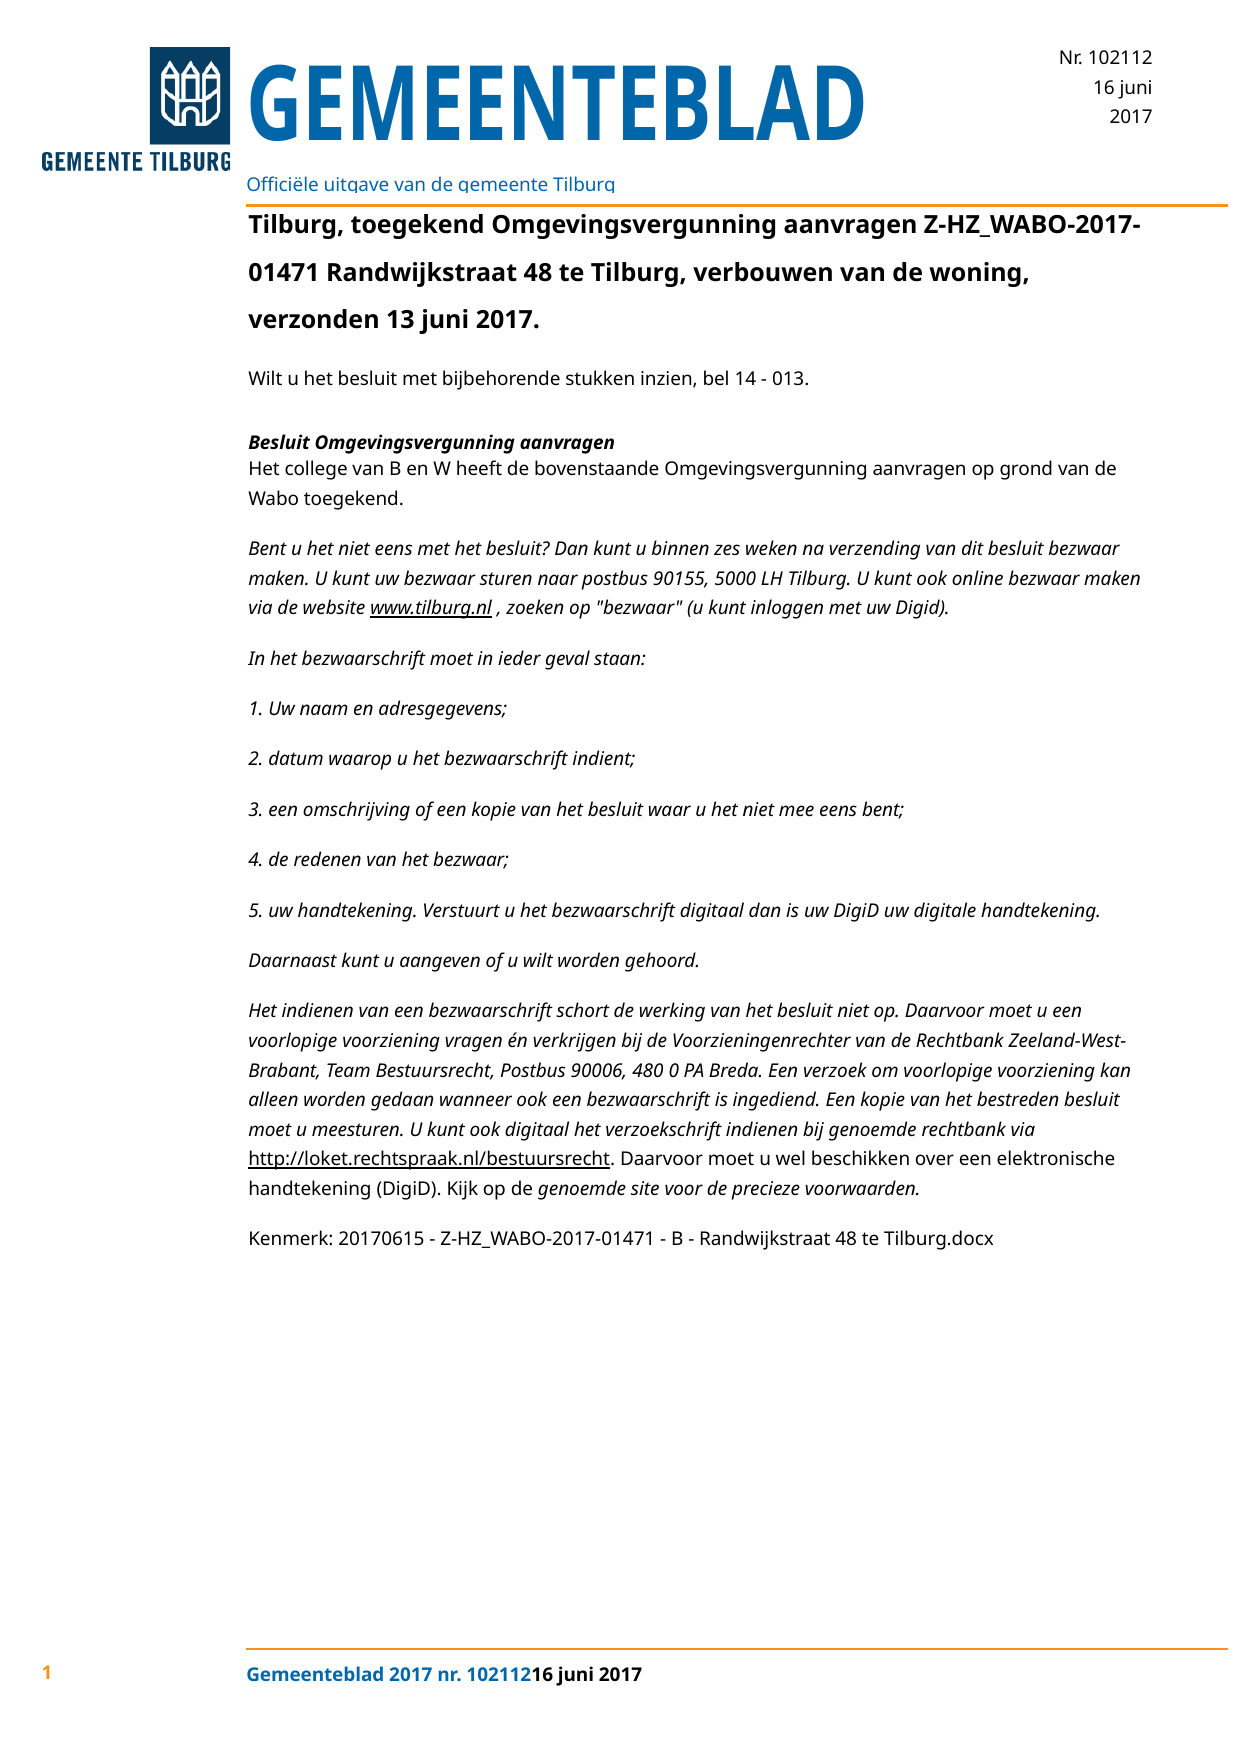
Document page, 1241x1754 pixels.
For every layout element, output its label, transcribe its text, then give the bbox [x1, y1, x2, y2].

text In het bezwaarschrift moet in ieder geval staan: [248, 645, 1152, 671]
text Het indienen van een bezwaarschrift schort de werking van het besluit niet op. Daarvoor moet u een voorlopige voorziening vragen én verkrijgen bij de Voorzieningenrechter van de Rechtbank Zeeland-West-Brabant, Team Bestuursrecht, Postbus 90006, 480 0 PA Breda. Een verzoek om voorlopige voorziening kan alleen worden gedaan wanneer ook een bezwaarschrift is ingediend. Een kopie van het bestreden besluit moet u meesturen. U kunt ook digitaal het verzoekschrift indienen bij genoemde rechtbank via http://loket.rechtspraak.nl/bestuursrecht. Daarvoor moet u wel beschikken over een elektronische handtekening (DigiD). Kijk op de genoemde site voor de precieze voorwaarden. [248, 998, 1152, 1201]
text Besluit Omgevingsvergunning aanvragen [248, 429, 1152, 455]
text 4. de redenen van het bezwaar; [248, 846, 1152, 872]
text 3. een omschrijving of een kopie van het besluit waar u het niet mee eens bent; [248, 796, 1152, 822]
text 2. datum waarop u het bezwaarschrift indient; [248, 746, 1152, 771]
text Wilt u het besluit met bijbehorende stukken inzien, bel 14 - 013. [248, 366, 1152, 391]
text 1. Uw naam en adresgegevens; [248, 695, 1152, 721]
text 5. uw handtekening. Verstuurt u het bezwaarschrift digitaal dan is uw DigiD uw digitale handtekening. [248, 897, 1152, 923]
picture [41, 47, 231, 172]
text Kenmerk: 20170615 - Z-HZ_WABO-2017-01471 - B - Randwijkstraat 48 te Tilburg.docx [248, 1226, 1152, 1251]
text Daarnaast kunt u aangeven of u wilt worden gehoord. [248, 947, 1152, 973]
text Bent u het niet eens met het besluit? Dan kunt u binnen zes weken na verzending van dit besluit bezwaar maken. U kunt uw bezwaar sturen naar postbus 90155, 5000 LH Tilburg. U kunt ook online bezwaar maken via de website www.tilburg.nl , zoeken op "bezwaar" (u kunt inloggen met uw Digid). [248, 535, 1152, 620]
text Tilburg, toegekend Omgevingsvergunning aanvragen Z-HZ_WABO-2017-01471 Randwijkstraat 48 te Tilburg, verbouwen van de woning, verzonden 13 juni 2017. [248, 207, 1152, 336]
text Het college van B en W heeft de bovenstaande Omgevingsvergunning aanvragen op grond van de Wabo toegekend. [248, 455, 1152, 511]
